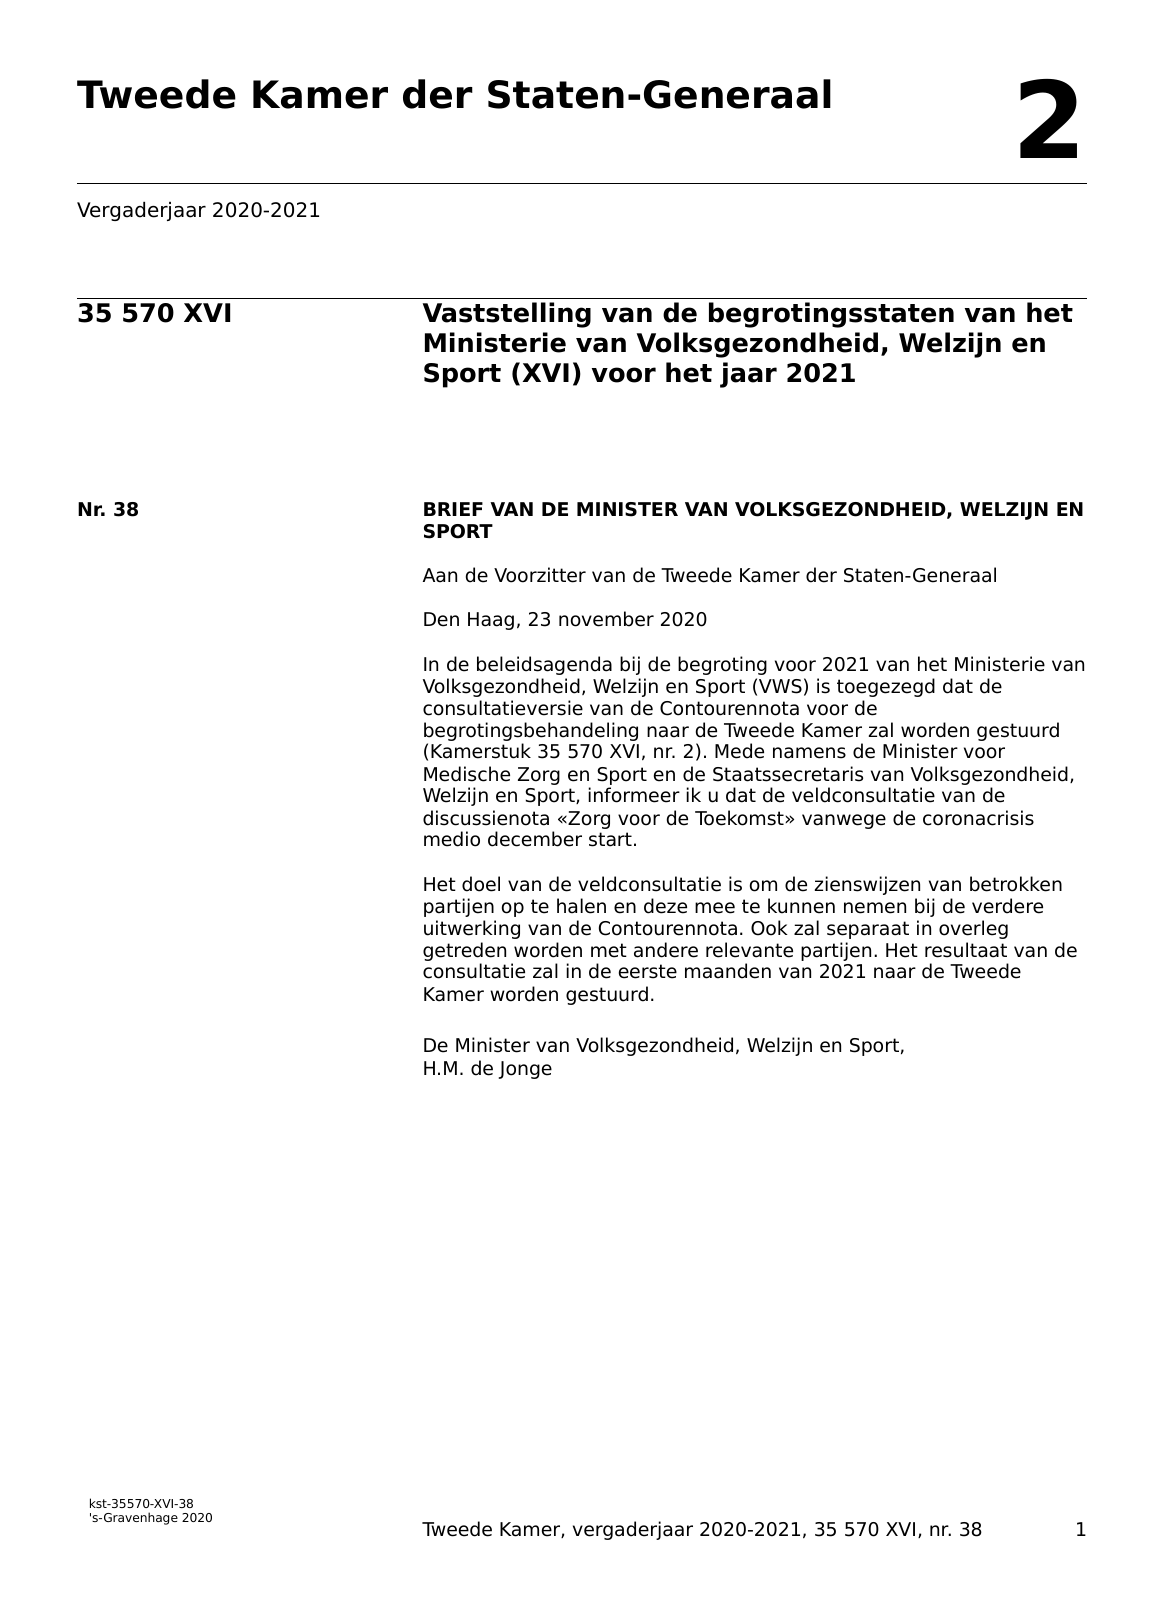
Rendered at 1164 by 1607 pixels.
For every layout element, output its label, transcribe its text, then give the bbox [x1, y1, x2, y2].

table_header 2 [886, 59, 1087, 183]
text 's-Gravenhage 2020 [88, 1511, 323, 1525]
table_cell Vergaderjaar 2020-2021 [77, 184, 1087, 298]
text Den Haag, 23 november 2020 [422, 609, 1087, 631]
subtitle Nr. 38 BRIEF VAN DE MINISTER VAN VOLKSGEZONDHEID, WELZIJN EN SPORT [77, 499, 1087, 543]
text Aan de Voorzitter van de Tweede Kamer der Staten-Generaal [422, 565, 1087, 587]
subtitle 35 570 XVI Vaststelling van de begrotingsstaten van het Ministerie van Volksgezondheid, Welzijn en Sport (XVI) voor het jaar 2021 [77, 299, 1087, 388]
text De Minister van Volksgezondheid, Welzijn en Sport, H.M. de Jonge [422, 1035, 1087, 1079]
text In de beleidsagenda bij de begroting voor 2021 van het Ministerie van Volksgezondheid, Welzijn en Sport (VWS) is toegezegd dat de consultatieversie van de Contourennota voor de begrotingsbehandeling naar de Tweede Kamer zal worden gestuurd (Kamerstuk 35 570 XVI, nr. 2). Mede namens de Minister voor Medische Zorg en Sport en de Staatssecretaris van Volksgezondheid, Welzijn en Sport, informeer ik u dat de veldconsultatie van de discussienota «Zorg voor de Toekomst» vanwege de coronacrisis medio december start. [422, 653, 1087, 851]
table_header Tweede Kamer der Staten-Generaal [77, 59, 886, 183]
text kst-35570-XVI-38 [88, 1497, 323, 1511]
text Het doel van de veldconsultatie is om de zienswijzen van betrokken partijen op te halen en deze mee te kunnen nemen bij de verdere uitwerking van de Contourennota. Ook zal separaat in overleg getreden worden met andere relevante partijen. Het resultaat van de consultatie zal in de eerste maanden van 2021 naar de Tweede Kamer worden gestuurd. [422, 873, 1087, 1005]
